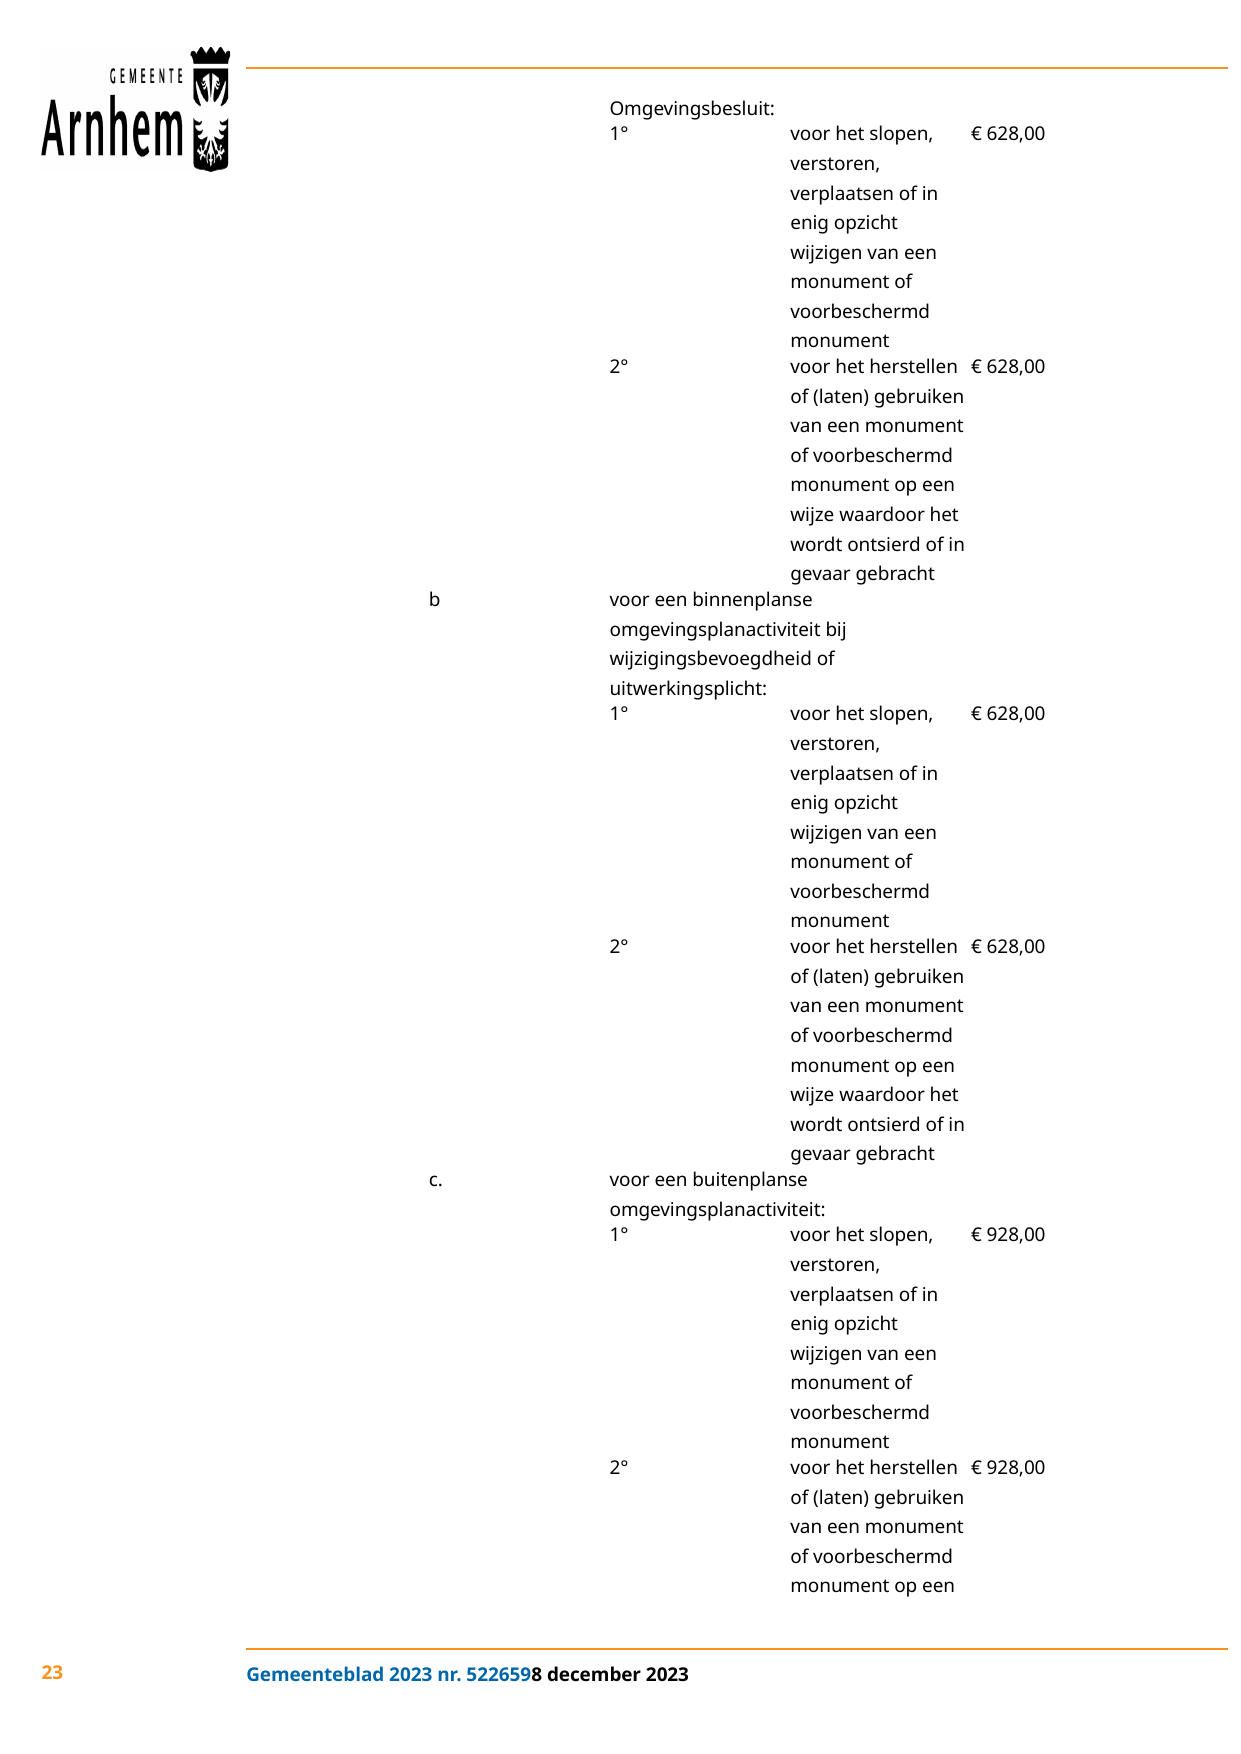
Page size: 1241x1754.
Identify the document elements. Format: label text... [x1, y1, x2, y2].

table_cell voor het herstellen of (laten) gebruiken van een monument of voorbeschermd monument op een wijze waardoor het wordt ontsierd of in gevaar gebracht [790, 353, 971, 586]
table_cell 2° [609, 934, 790, 1166]
table_cell € 628,00 [971, 353, 1152, 586]
table_cell [429, 353, 609, 586]
table_cell Omgevingsbesluit: [609, 95, 971, 121]
table_cell [429, 95, 609, 121]
table_cell [248, 1454, 429, 1598]
table_cell [248, 701, 429, 933]
table_cell [248, 934, 429, 1166]
table_cell voor het herstellen of (laten) gebruiken van een monument of voorbeschermd monument op een [790, 1454, 971, 1598]
table_cell [429, 1454, 609, 1598]
table_cell 1° [609, 701, 790, 933]
picture [41, 47, 231, 172]
table_cell € 628,00 [971, 701, 1152, 933]
table_cell voor een buitenplanse omgevingsplanactiviteit: [609, 1166, 971, 1222]
table_cell [248, 586, 429, 701]
table_cell voor een binnenplanse omgevingsplanactiviteit bij wijzigingsbevoegdheid of uitwerkingsplicht: [609, 586, 971, 701]
table_cell € 928,00 [971, 1454, 1152, 1598]
table_cell c. [429, 1166, 609, 1222]
table_cell € 628,00 [971, 121, 1152, 353]
table_cell [429, 934, 609, 1166]
table_cell 1° [609, 1222, 790, 1454]
table_cell 2° [609, 353, 790, 586]
table_cell € 628,00 [971, 934, 1152, 1166]
table_cell [971, 95, 1152, 121]
table_cell [248, 95, 429, 121]
table_cell € 928,00 [971, 1222, 1152, 1454]
table_cell 2° [609, 1454, 790, 1598]
table_cell b [429, 586, 609, 701]
table_cell [248, 1166, 429, 1222]
table_cell [429, 701, 609, 933]
table_cell [248, 121, 429, 353]
table_cell [971, 586, 1152, 701]
table_cell voor het slopen, verstoren, verplaatsen of in enig opzicht wijzigen van een monument of voorbeschermd monument [790, 1222, 971, 1454]
table_cell [248, 1222, 429, 1454]
table_cell voor het herstellen of (laten) gebruiken van een monument of voorbeschermd monument op een wijze waardoor het wordt ontsierd of in gevaar gebracht [790, 934, 971, 1166]
table_cell [971, 1166, 1152, 1222]
table_cell 1° [609, 121, 790, 353]
table_cell voor het slopen, verstoren, verplaatsen of in enig opzicht wijzigen van een monument of voorbeschermd monument [790, 701, 971, 933]
table_cell voor het slopen, verstoren, verplaatsen of in enig opzicht wijzigen van een monument of voorbeschermd monument [790, 121, 971, 353]
table_cell [429, 121, 609, 353]
table_cell [248, 353, 429, 586]
table_cell [429, 1222, 609, 1454]
